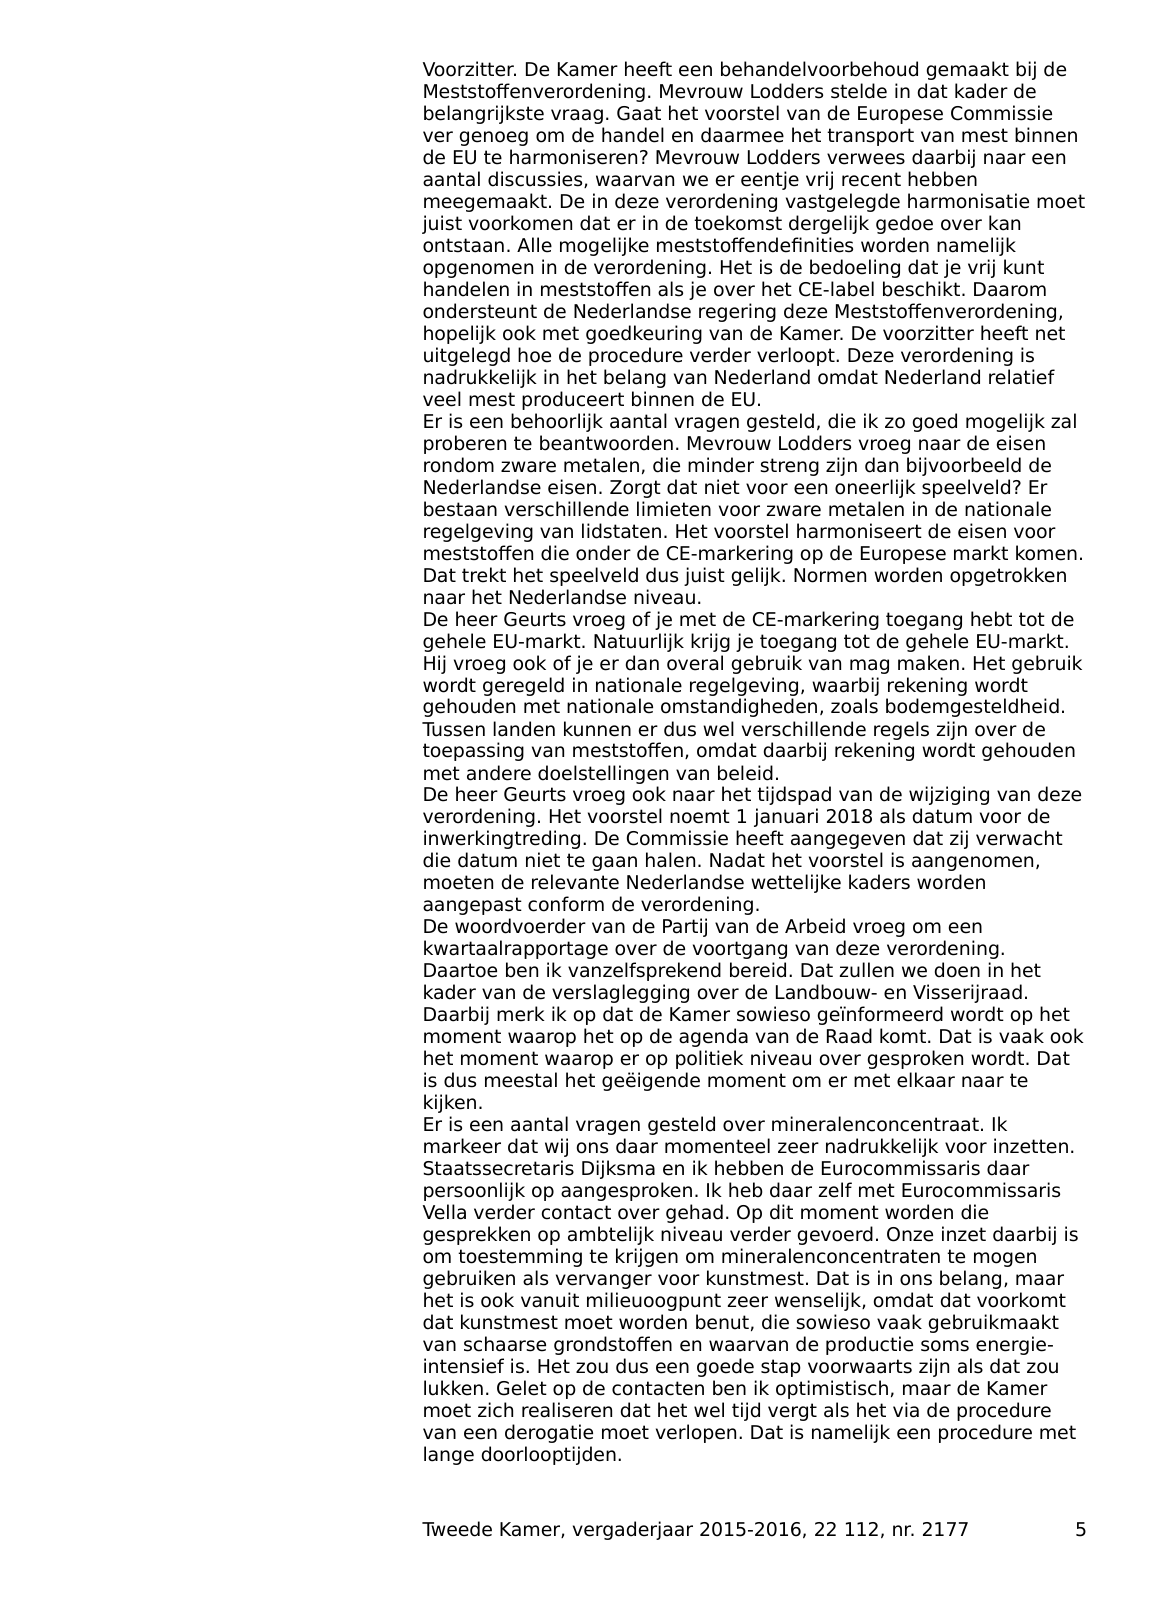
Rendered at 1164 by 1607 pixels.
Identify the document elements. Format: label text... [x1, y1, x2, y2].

text De woordvoerder van de Partij van de Arbeid vroeg om een kwartaalrapportage over de voortgang van deze verordening. Daartoe ben ik vanzelfsprekend bereid. Dat zullen we doen in het kader van de verslaglegging over de Landbouw- en Visserijraad. Daarbij merk ik op dat de Kamer sowieso geïnformeerd wordt op het moment waarop het op de agenda van de Raad komt. Dat is vaak ook het moment waarop er op politiek niveau over gesproken wordt. Dat is dus meestal het geëigende moment om er met elkaar naar te kijken. [422, 916, 1087, 1114]
text De heer Geurts vroeg ook naar het tijdspad van de wijziging van deze verordening. Het voorstel noemt 1 januari 2018 als datum voor de inwerkingtreding. De Commissie heeft aangegeven dat zij verwacht die datum niet te gaan halen. Nadat het voorstel is aangenomen, moeten de relevante Nederlandse wettelijke kaders worden aangepast conform de verordening. [422, 784, 1087, 916]
text Voorzitter. De Kamer heeft een behandelvoorbehoud gemaakt bij de Meststoffenverordening. Mevrouw Lodders stelde in dat kader de belangrijkste vraag. Gaat het voorstel van de Europese Commissie ver genoeg om de handel en daarmee het transport van mest binnen de EU te harmoniseren? Mevrouw Lodders verwees daarbij naar een aantal discussies, waarvan we er eentje vrij recent hebben meegemaakt. De in deze verordening vastgelegde harmonisatie moet juist voorkomen dat er in de toekomst dergelijk gedoe over kan ontstaan. Alle mogelijke meststoffendefinities worden namelijk opgenomen in de verordening. Het is de bedoeling dat je vrij kunt handelen in meststoffen als je over het CE-label beschikt. Daarom ondersteunt de Nederlandse regering deze Meststoffenverordening, hopelijk ook met goedkeuring van de Kamer. De voorzitter heeft net uitgelegd hoe de procedure verder verloopt. Deze verordening is nadrukkelijk in het belang van Nederland omdat Nederland relatief veel mest produceert binnen de EU. [422, 59, 1087, 411]
text Er is een aantal vragen gesteld over mineralenconcentraat. Ik markeer dat wij ons daar momenteel zeer nadrukkelijk voor inzetten. Staatssecretaris Dijksma en ik hebben de Eurocommissaris daar persoonlijk op aangesproken. Ik heb daar zelf met Eurocommissaris Vella verder contact over gehad. Op dit moment worden die gesprekken op ambtelijk niveau verder gevoerd. Onze inzet daarbij is om toestemming te krijgen om mineralenconcentraten te mogen gebruiken als vervanger voor kunstmest. Dat is in ons belang, maar het is ook vanuit milieuoogpunt zeer wenselijk, omdat dat voorkomt dat kunstmest moet worden benut, die sowieso vaak gebruikmaakt van schaarse grondstoffen en waarvan de productie soms energie-intensief is. Het zou dus een goede stap voorwaarts zijn als dat zou lukken. Gelet op de contacten ben ik optimistisch, maar de Kamer moet zich realiseren dat het wel tijd vergt als het via de procedure van een derogatie moet verlopen. Dat is namelijk een procedure met lange doorlooptijden. [422, 1114, 1087, 1466]
text De heer Geurts vroeg of je met de CE-markering toegang hebt tot de gehele EU-markt. Natuurlijk krijg je toegang tot de gehele EU-markt. Hij vroeg ook of je er dan overal gebruik van mag maken. Het gebruik wordt geregeld in nationale regelgeving, waarbij rekening wordt gehouden met nationale omstandigheden, zoals bodemgesteldheid. Tussen landen kunnen er dus wel verschillende regels zijn over de toepassing van meststoffen, omdat daarbij rekening wordt gehouden met andere doelstellingen van beleid. [422, 608, 1087, 784]
text Er is een behoorlijk aantal vragen gesteld, die ik zo goed mogelijk zal proberen te beantwoorden. Mevrouw Lodders vroeg naar de eisen rondom zware metalen, die minder streng zijn dan bijvoorbeeld de Nederlandse eisen. Zorgt dat niet voor een oneerlijk speelveld? Er bestaan verschillende limieten voor zware metalen in de nationale regelgeving van lidstaten. Het voorstel harmoniseert de eisen voor meststoffen die onder de CE-markering op de Europese markt komen. Dat trekt het speelveld dus juist gelijk. Normen worden opgetrokken naar het Nederlandse niveau. [422, 411, 1087, 608]
